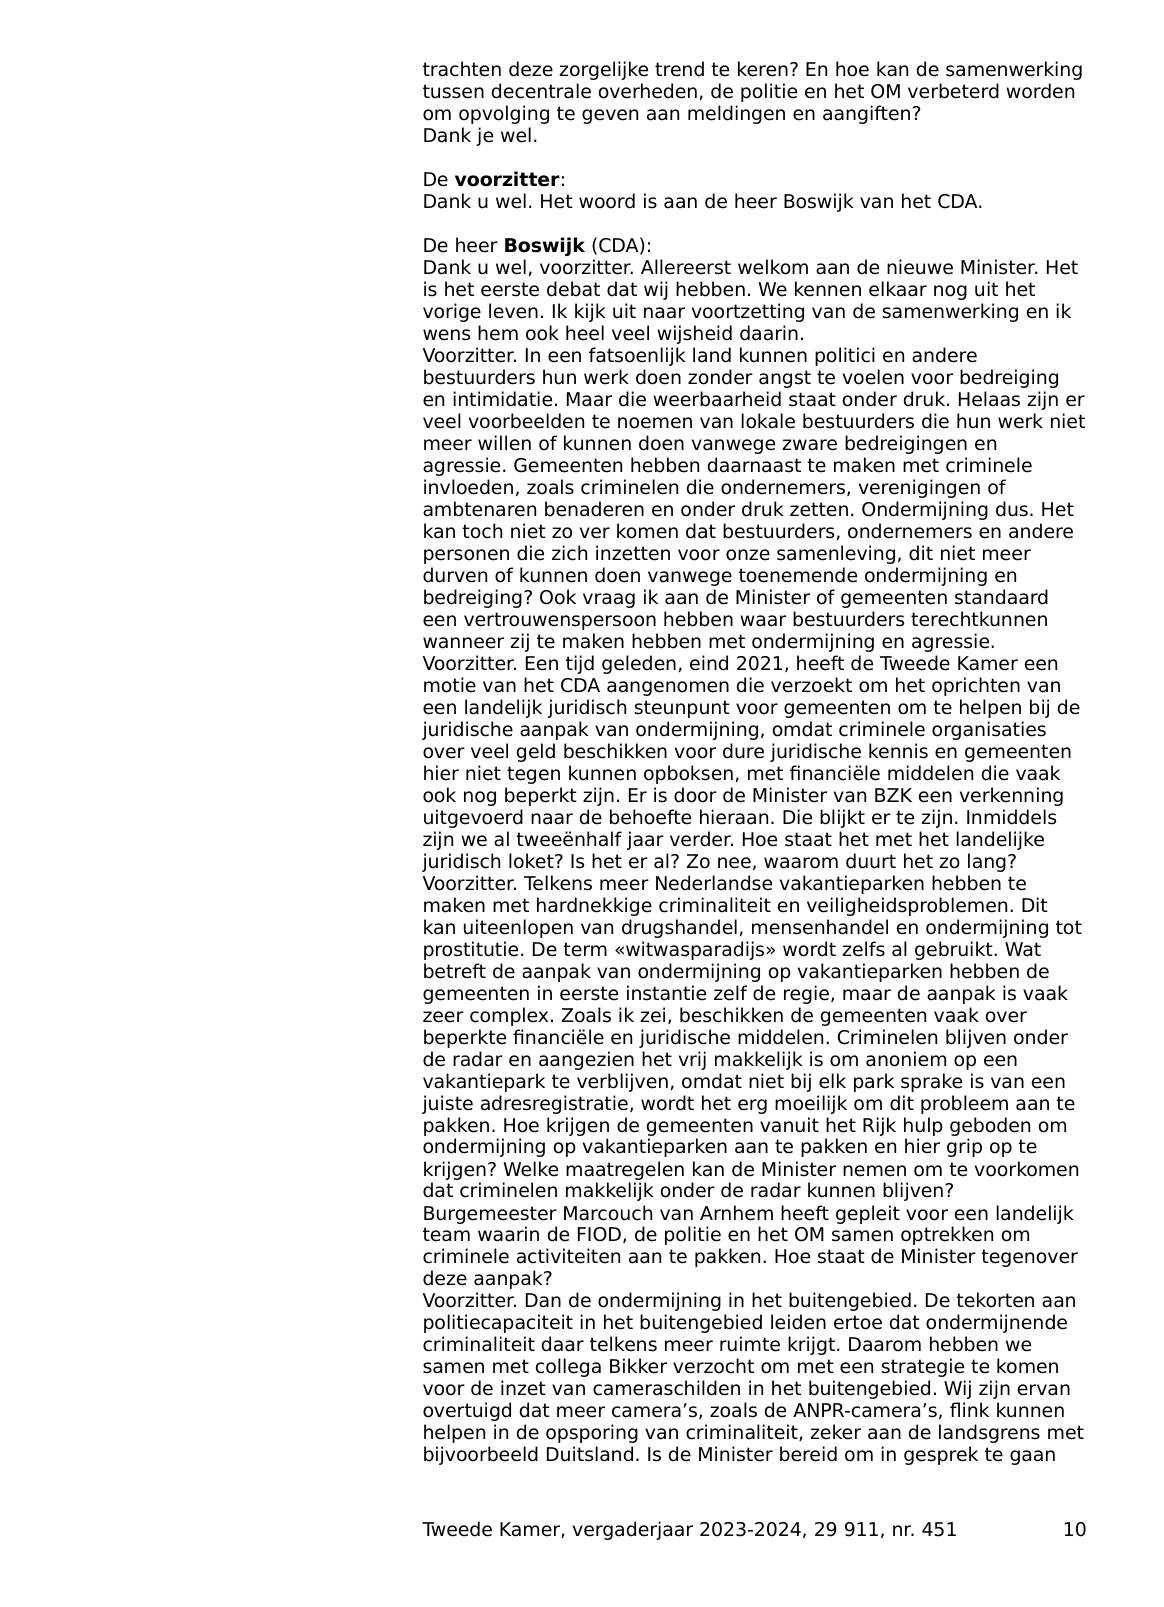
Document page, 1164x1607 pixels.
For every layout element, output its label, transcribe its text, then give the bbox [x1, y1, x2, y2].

text De heer Boswijk (CDA): [422, 235, 1087, 257]
text De voorzitter: [422, 169, 1087, 191]
text Dank u wel, voorzitter. Allereerst welkom aan de nieuwe Minister. Het is het eerste debat dat wij hebben. We kennen elkaar nog uit het vorige leven. Ik kijk uit naar voortzetting van de samenwerking en ik wens hem ook heel veel wijsheid daarin. [422, 257, 1087, 345]
text Voorzitter. Telkens meer Nederlandse vakantieparken hebben te maken met hardnekkige criminaliteit en veiligheidsproblemen. Dit kan uiteenlopen van drugshandel, mensenhandel en ondermijning tot prostitutie. De term «witwasparadijs» wordt zelfs al gebruikt. Wat betreft de aanpak van ondermijning op vakantieparken hebben de gemeenten in eerste instantie zelf de regie, maar de aanpak is vaak zeer complex. Zoals ik zei, beschikken de gemeenten vaak over beperkte financiële en juridische middelen. Criminelen blijven onder de radar en aangezien het vrij makkelijk is om anoniem op een vakantiepark te verblijven, omdat niet bij elk park sprake is van een juiste adresregistratie, wordt het erg moeilijk om dit probleem aan te pakken. Hoe krijgen de gemeenten vanuit het Rijk hulp geboden om ondermijning op vakantieparken aan te pakken en hier grip op te krijgen? Welke maatregelen kan de Minister nemen om te voorkomen dat criminelen makkelijk onder de radar kunnen blijven? Burgemeester Marcouch van Arnhem heeft gepleit voor een landelijk team waarin de FIOD, de politie en het OM samen optrekken om criminele activiteiten aan te pakken. Hoe staat de Minister tegenover deze aanpak? [422, 873, 1087, 1290]
text Dank u wel. Het woord is aan de heer Boswijk van het CDA. [422, 191, 1087, 213]
text Voorzitter. In een fatsoenlijk land kunnen politici en andere bestuurders hun werk doen zonder angst te voelen voor bedreiging en intimidatie. Maar die weerbaarheid staat onder druk. Helaas zijn er veel voorbeelden te noemen van lokale bestuurders die hun werk niet meer willen of kunnen doen vanwege zware bedreigingen en agressie. Gemeenten hebben daarnaast te maken met criminele invloeden, zoals criminelen die ondernemers, verenigingen of ambtenaren benaderen en onder druk zetten. Ondermijning dus. Het kan toch niet zo ver komen dat bestuurders, ondernemers en andere personen die zich inzetten voor onze samenleving, dit niet meer durven of kunnen doen vanwege toenemende ondermijning en bedreiging? Ook vraag ik aan de Minister of gemeenten standaard een vertrouwenspersoon hebben waar bestuurders terechtkunnen wanneer zij te maken hebben met ondermijning en agressie. [422, 345, 1087, 653]
text Voorzitter. Een tijd geleden, eind 2021, heeft de Tweede Kamer een motie van het CDA aangenomen die verzoekt om het oprichten van een landelijk juridisch steunpunt voor gemeenten om te helpen bij de juridische aanpak van ondermijning, omdat criminele organisaties over veel geld beschikken voor dure juridische kennis en gemeenten hier niet tegen kunnen opboksen, met financiële middelen die vaak ook nog beperkt zijn. Er is door de Minister van BZK een verkenning uitgevoerd naar de behoefte hieraan. Die blijkt er te zijn. Inmiddels zijn we al tweeënhalf jaar verder. Hoe staat het met het landelijke juridisch loket? Is het er al? Zo nee, waarom duurt het zo lang? [422, 653, 1087, 873]
text Dank je wel. [422, 125, 1087, 147]
text trachten deze zorgelijke trend te keren? En hoe kan de samenwerking tussen decentrale overheden, de politie en het OM verbeterd worden om opvolging te geven aan meldingen en aangiften? [422, 59, 1087, 125]
text Voorzitter. Dan de ondermijning in het buitengebied. De tekorten aan politiecapaciteit in het buitengebied leiden ertoe dat ondermijnende criminaliteit daar telkens meer ruimte krijgt. Daarom hebben we samen met collega Bikker verzocht om met een strategie te komen voor de inzet van cameraschilden in het buitengebied. Wij zijn ervan overtuigd dat meer camera’s, zoals de ANPR-camera’s, flink kunnen helpen in de opsporing van criminaliteit, zeker aan de landsgrens met bijvoorbeeld Duitsland. Is de Minister bereid om in gesprek te gaan [422, 1290, 1087, 1466]
